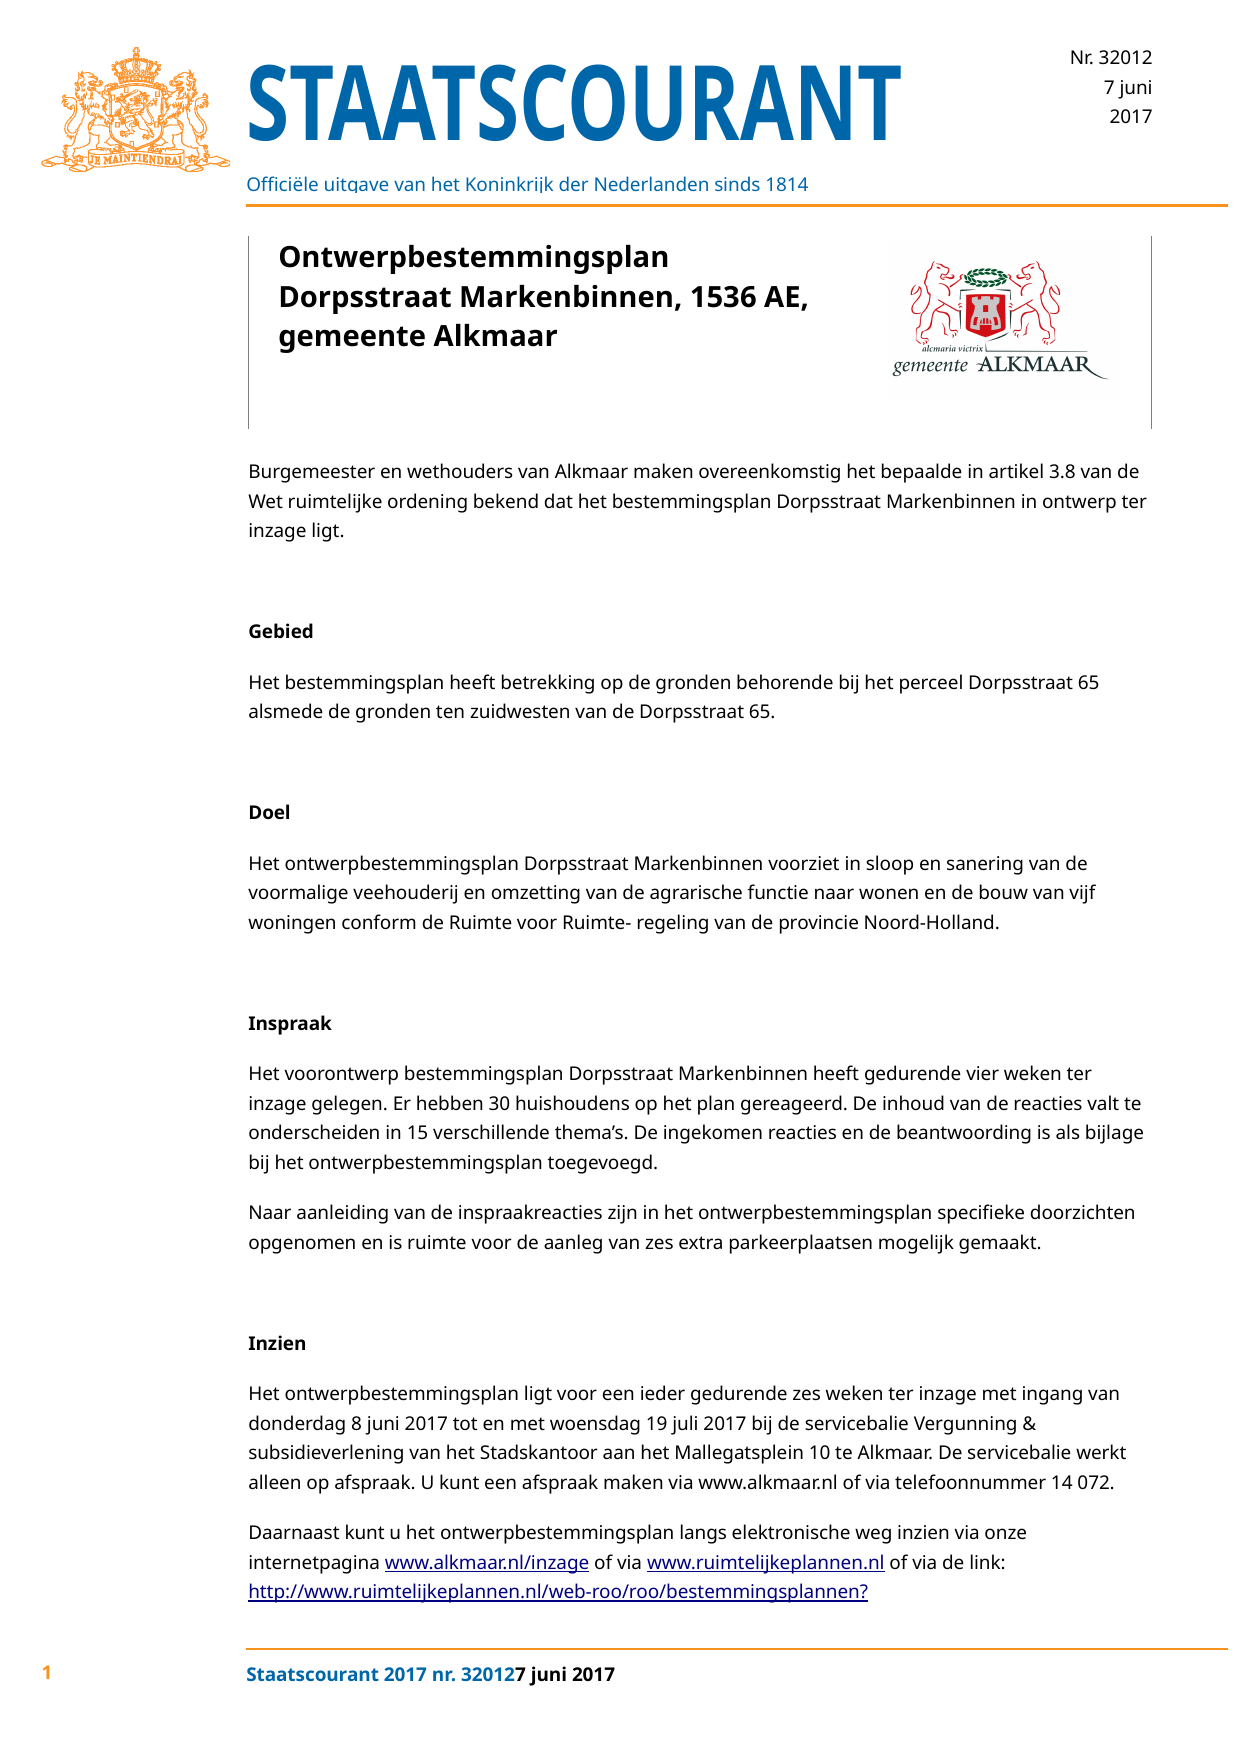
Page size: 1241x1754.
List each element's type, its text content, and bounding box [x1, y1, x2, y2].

picture [41, 47, 231, 172]
text Inspraak [248, 1010, 1152, 1036]
text Inzien [248, 1330, 1152, 1356]
text Het ontwerpbestemmingsplan ligt voor een ieder gedurende zes weken ter inzage met ingang van donderdag 8 juni 2017 tot en met woensdag 19 juli 2017 bij de servicebalie Vergunning & subsidieverlening van het Stadskantoor aan het Mallegatsplein 10 te Alkmaar. De servicebalie werkt alleen op afspraak. U kunt een afspraak maken via www.alkmaar.nl of via telefoonnummer 14 072. [248, 1380, 1152, 1495]
text Doel [248, 799, 1152, 825]
text Het ontwerpbestemmingsplan Dorpsstraat Markenbinnen voorziet in sloop en sanering van de voormalige veehouderij en omzetting van de agrarische functie naar wonen en de bouw van vijf woningen conform de Ruimte voor Ruimte- regeling van de provincie Noord-Holland. [248, 850, 1152, 935]
picture [882, 236, 1119, 404]
table_header Ontwerpbestemmingsplan Dorpsstraat Markenbinnen, 1536 AE, gemeente Alkmaar [249, 236, 850, 429]
table_header [850, 236, 1151, 429]
text Daarnaast kunt u het ontwerpbestemmingsplan langs elektronische weg inzien via onze internetpagina www.alkmaar.nl/inzage of via www.ruimtelijkeplannen.nl of via de link: http://www.ruimtelijkeplannen.nl/web-roo/roo/bestemmingsplannen? [248, 1519, 1152, 1604]
text Naar aanleiding van de inspraakreacties zijn in het ontwerpbestemmingsplan specifieke doorzichten opgenomen en is ruimte voor de aanleg van zes extra parkeerplaatsen mogelijk gemaakt. [248, 1199, 1152, 1255]
text Gebied [248, 618, 1152, 644]
text Het bestemmingsplan heeft betrekking op de gronden behorende bij het perceel Dorpsstraat 65 alsmede de gronden ten zuidwesten van de Dorpsstraat 65. [248, 669, 1152, 724]
text Het voorontwerp bestemmingsplan Dorpsstraat Markenbinnen heeft gedurende vier weken ter inzage gelegen. Er hebben 30 huishoudens op het plan gereageerd. De inhoud van de reacties valt te onderscheiden in 15 verschillende thema’s. De ingekomen reacties en de beantwoording is als bijlage bij het ontwerpbestemmingsplan toegevoegd. [248, 1060, 1152, 1175]
text Burgemeester en wethouders van Alkmaar maken overeenkomstig het bepaalde in artikel 3.8 van de Wet ruimtelijke ordening bekend dat het bestemmingsplan Dorpsstraat Markenbinnen in ontwerp ter inzage ligt. [248, 458, 1152, 543]
